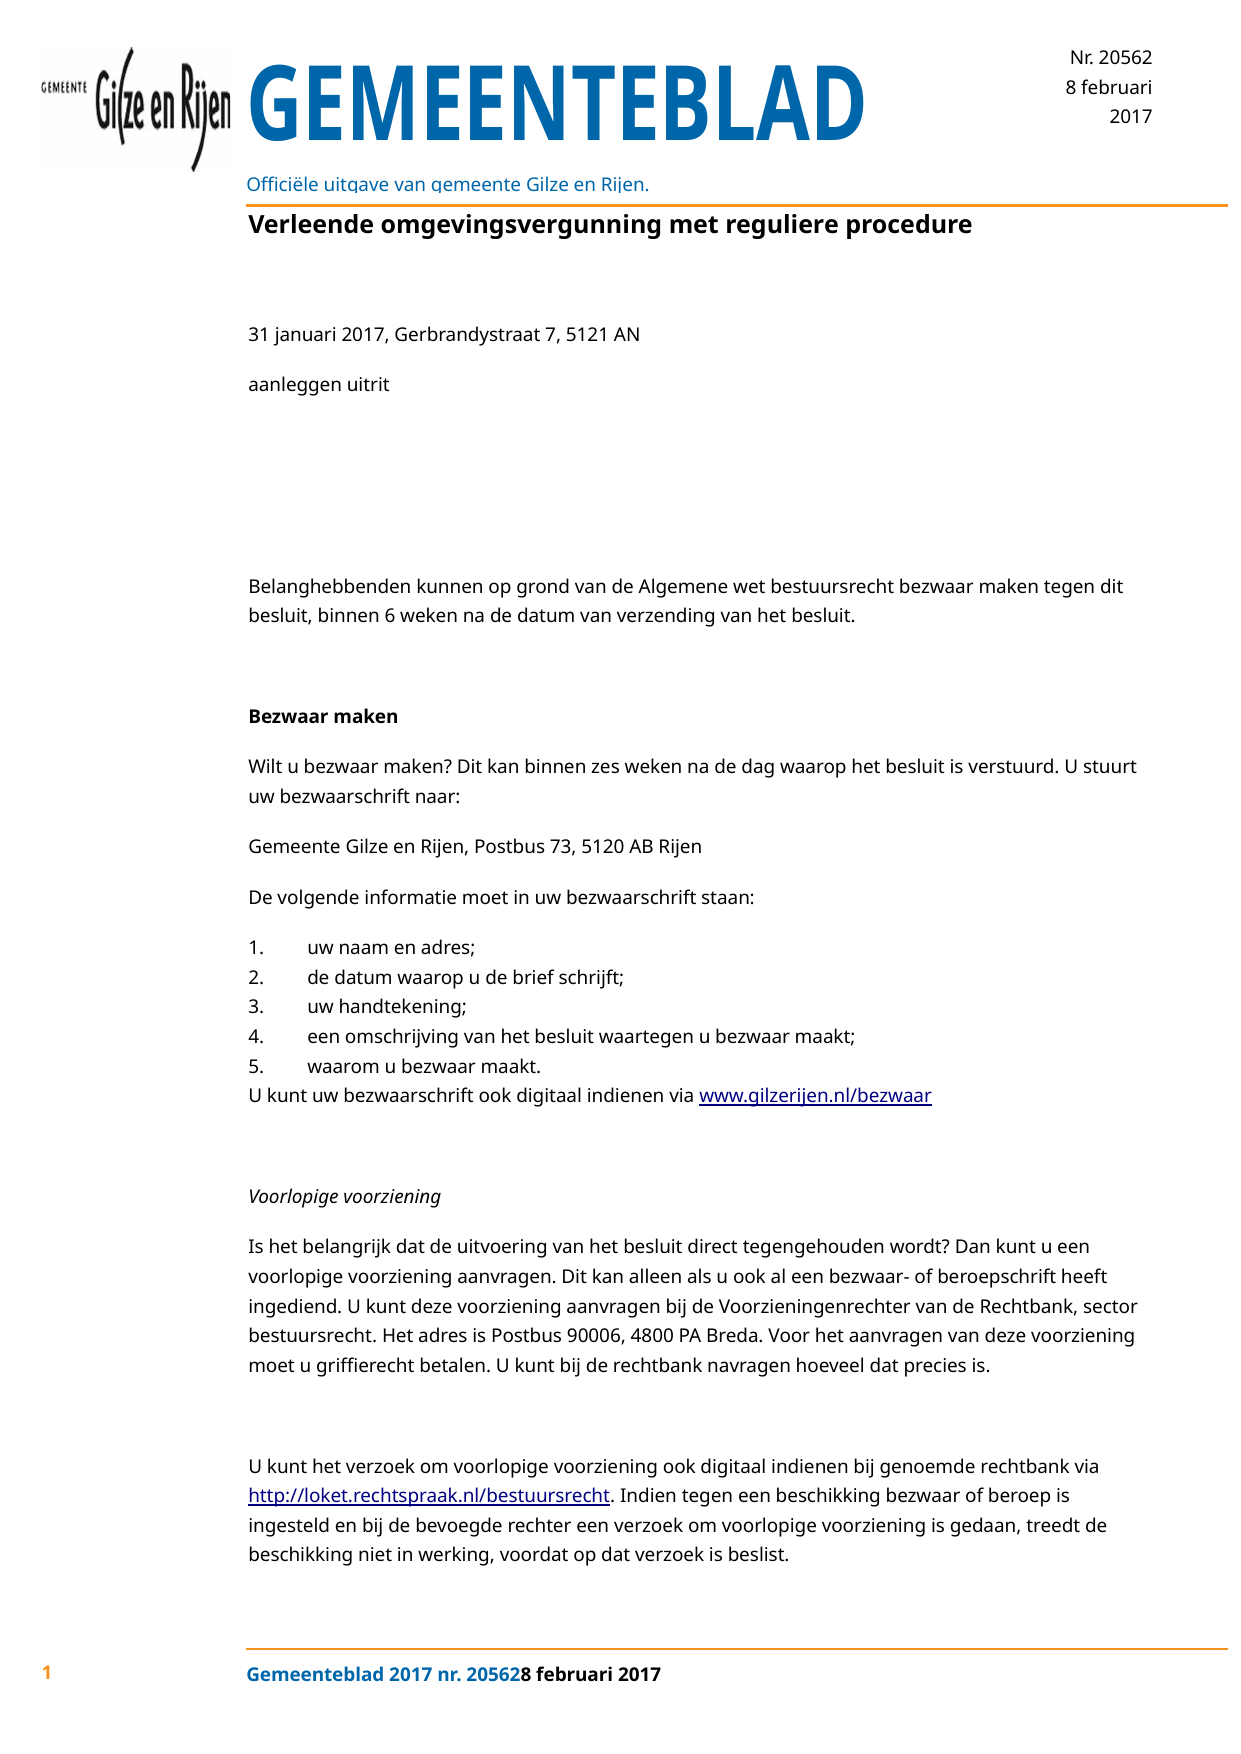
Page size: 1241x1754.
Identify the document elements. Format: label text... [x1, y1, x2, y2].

text Is het belangrijk dat de uitvoering van het besluit direct tegengehouden wordt? Dan kunt u een voorlopige voorziening aanvragen. Dit kan alleen als u ook al een bezwaar- of beroepschrift heeft ingediend. U kunt deze voorziening aanvragen bij de Voorzieningenrechter van de Rechtbank, sector bestuursrecht. Het adres is Postbus 90006, 4800 PA Breda. Voor het aanvragen van deze voorziening moet u griffierecht betalen. U kunt bij de rechtbank navragen hoeveel dat precies is. [248, 1234, 1152, 1378]
text Verleende omgevingsvergunning met reguliere procedure [248, 207, 1152, 241]
text U kunt het verzoek om voorlopige voorziening ook digitaal indienen bij genoemde rechtbank via http://loket.rechtspraak.nl/bestuursrecht. Indien tegen een beschikking bezwaar of beroep is ingesteld en bij de bevoegde rechter een verzoek om voorlopige voorziening is gedaan, treedt de beschikking niet in werking, voordat op dat verzoek is beslist. [248, 1453, 1152, 1567]
list waarom u bezwaar maakt. [248, 1053, 1152, 1078]
list uw handtekening; [248, 994, 1152, 1019]
text U kunt uw bezwaarschrift ook digitaal indienen via www.gilzerijen.nl/bezwaar [248, 1082, 1152, 1108]
text Gemeente Gilze en Rijen, Postbus 73, 5120 AB Rijen [248, 834, 1152, 859]
text Bezwaar maken [248, 703, 1152, 729]
list een omschrijving van het besluit waartegen u bezwaar maakt; [248, 1023, 1152, 1049]
text 31 januari 2017, Gerbrandystraat 7, 5121 AN [248, 321, 1152, 346]
text De volgende informatie moet in uw bezwaarschrift staan: [248, 884, 1152, 910]
list de datum waarop u de brief schrijft; [248, 964, 1152, 990]
text aanleggen uitrit [248, 371, 1152, 397]
picture [41, 47, 231, 172]
list uw naam en adres; [248, 934, 1152, 960]
text Belanghebbenden kunnen op grond van de Algemene wet bestuursrecht bezwaar maken tegen dit besluit, binnen 6 weken na de datum van verzending van het besluit. [248, 573, 1152, 628]
text Wilt u bezwaar maken? Dit kan binnen zes weken na de dag waarop het besluit is verstuurd. U stuurt uw bezwaarschrift naar: [248, 754, 1152, 809]
text Voorlopige voorziening [248, 1183, 1152, 1209]
